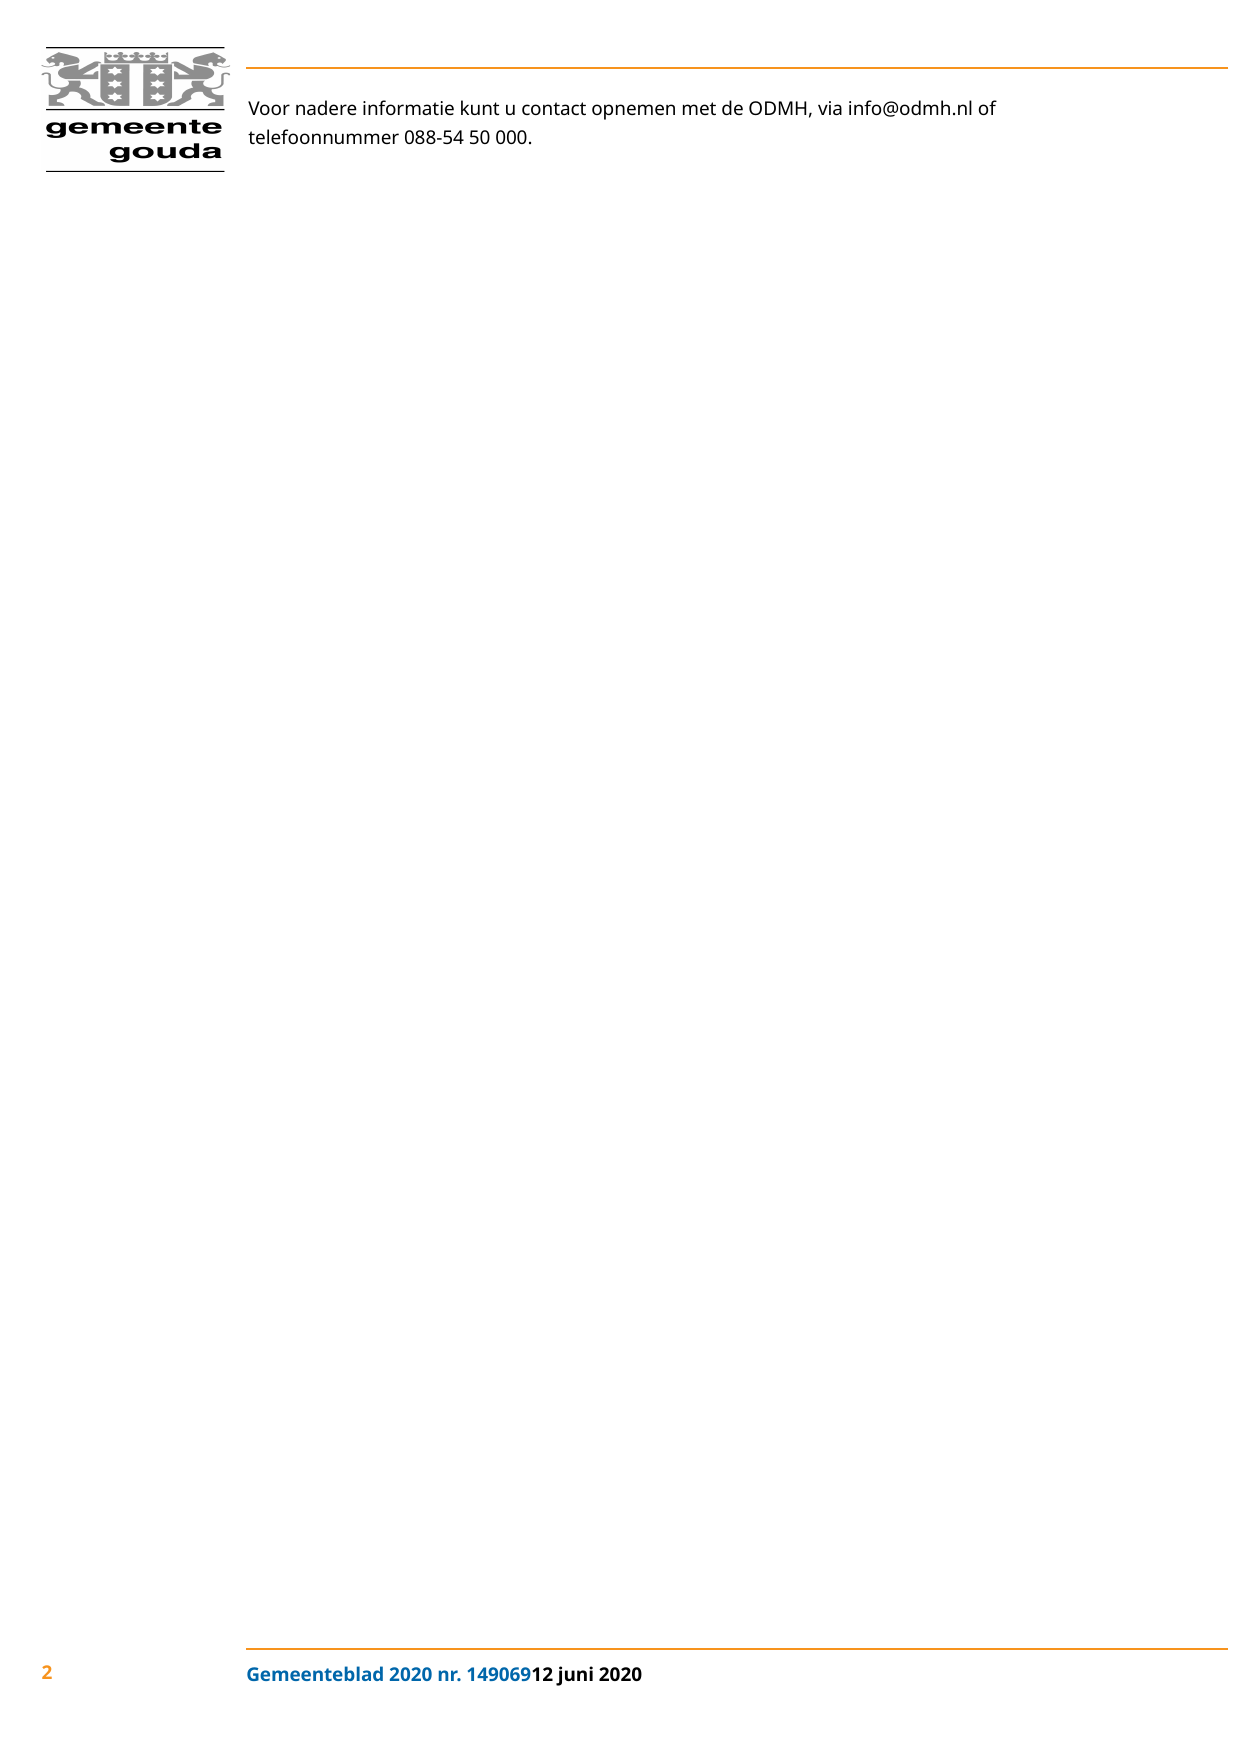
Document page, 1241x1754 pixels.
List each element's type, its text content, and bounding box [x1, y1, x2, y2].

picture [41, 47, 231, 172]
text Voor nadere informatie kunt u contact opnemen met de ODMH, via info@odmh.nl of telefoonnummer 088-54 50 000. [248, 95, 1152, 150]
